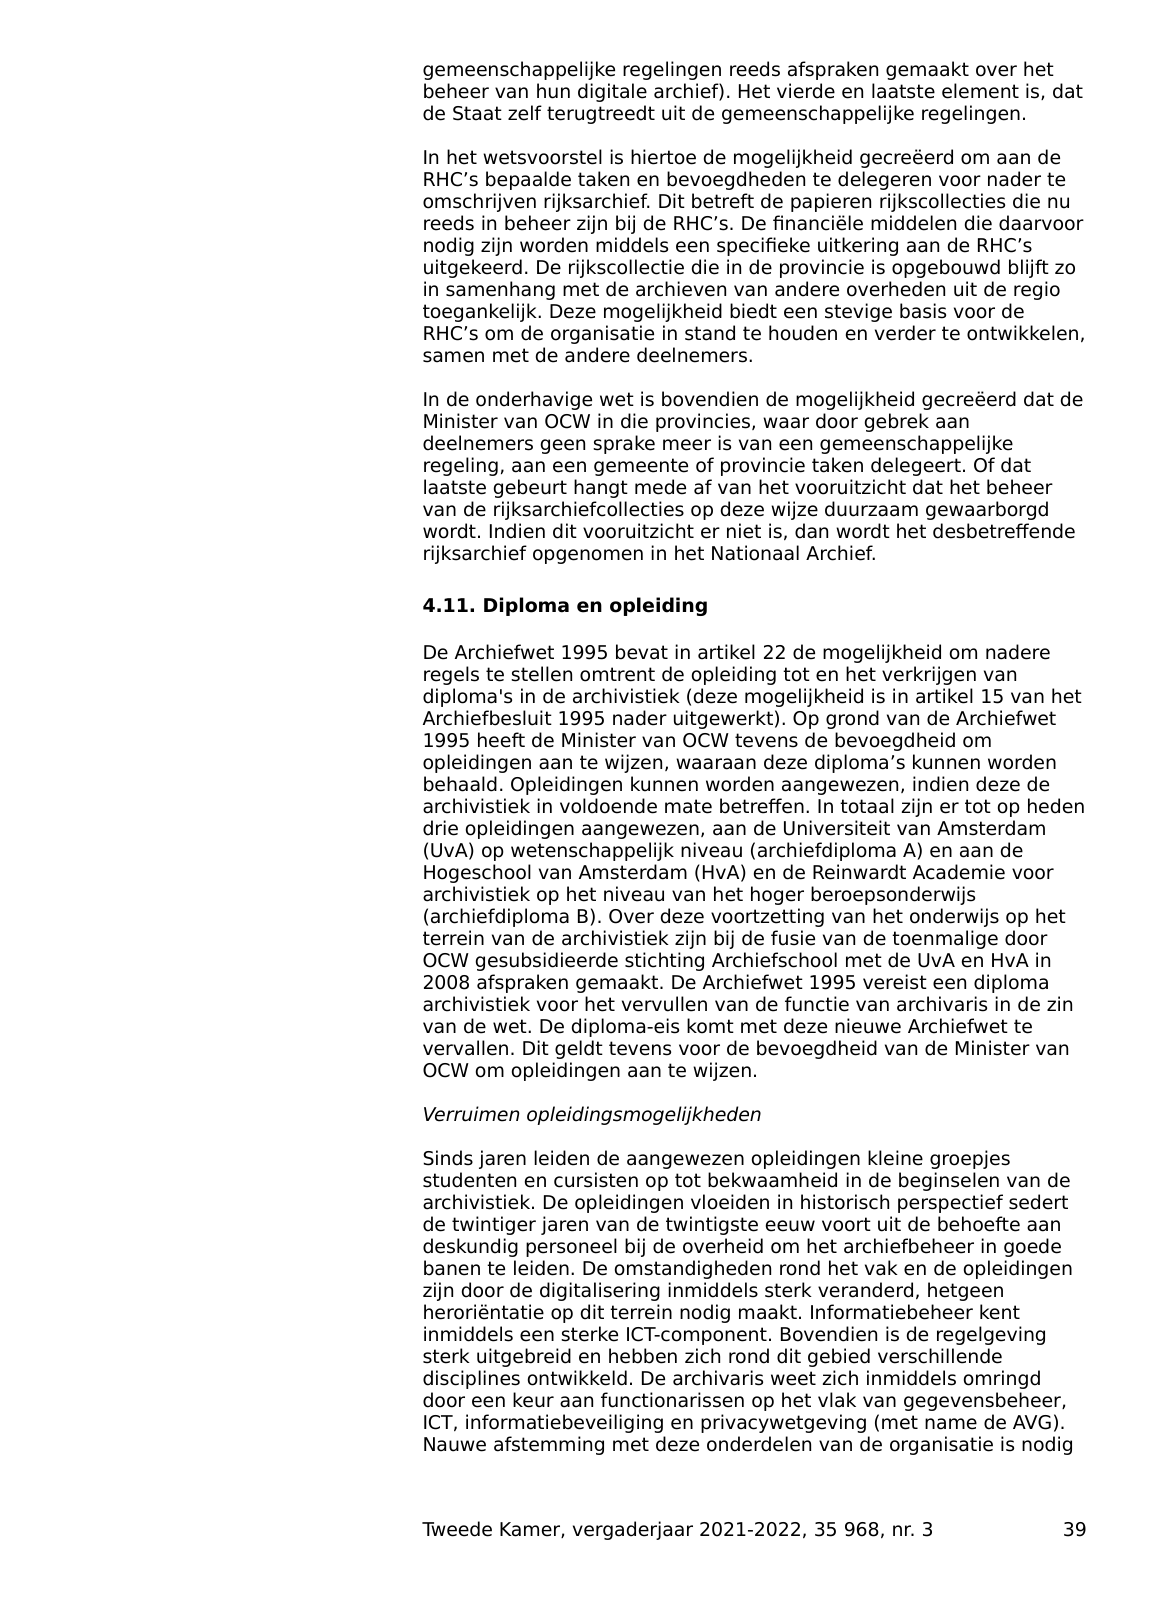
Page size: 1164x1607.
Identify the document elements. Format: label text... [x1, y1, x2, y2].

text In de onderhavige wet is bovendien de mogelijkheid gecreëerd dat de Minister van OCW in die provincies, waar door gebrek aan deelnemers geen sprake meer is van een gemeenschappelijke regeling, aan een gemeente of provincie taken delegeert. Of dat laatste gebeurt hangt mede af van het vooruitzicht dat het beheer van de rijksarchiefcollecties op deze wijze duurzaam gewaarborgd wordt. Indien dit vooruitzicht er niet is, dan wordt het desbetreffende rijksarchief opgenomen in het Nationaal Archief. [422, 389, 1087, 565]
text gemeenschappelijke regelingen reeds afspraken gemaakt over het beheer van hun digitale archief). Het vierde en laatste element is, dat de Staat zelf terugtreedt uit de gemeenschappelijke regelingen. [422, 59, 1087, 125]
text Sinds jaren leiden de aangewezen opleidingen kleine groepjes studenten en cursisten op tot bekwaamheid in de beginselen van de archivistiek. De opleidingen vloeiden in historisch perspectief sedert de twintiger jaren van de twintigste eeuw voort uit de behoefte aan deskundig personeel bij de overheid om het archiefbeheer in goede banen te leiden. De omstandigheden rond het vak en de opleidingen zijn door de digitalisering inmiddels sterk veranderd, hetgeen heroriëntatie op dit terrein nodig maakt. Informatiebeheer kent inmiddels een sterke ICT-component. Bovendien is de regelgeving sterk uitgebreid en hebben zich rond dit gebied verschillende disciplines ontwikkeld. De archivaris weet zich inmiddels omringd door een keur aan functionarissen op het vlak van gegevensbeheer, ICT, informatiebeveiliging en privacywetgeving (met name de AVG). Nauwe afstemming met deze onderdelen van de organisatie is nodig [422, 1148, 1087, 1456]
subtitle Verruimen opleidingsmogelijkheden [422, 1104, 1087, 1126]
subtitle 4.11. Diploma en opleiding [422, 595, 1087, 617]
text In het wetsvoorstel is hiertoe de mogelijkheid gecreëerd om aan de RHC’s bepaalde taken en bevoegdheden te delegeren voor nader te omschrijven rijksarchief. Dit betreft de papieren rijkscollecties die nu reeds in beheer zijn bij de RHC’s. De financiële middelen die daarvoor nodig zijn worden middels een specifieke uitkering aan de RHC’s uitgekeerd. De rijkscollectie die in de provincie is opgebouwd blijft zo in samenhang met de archieven van andere overheden uit de regio toegankelijk. Deze mogelijkheid biedt een stevige basis voor de RHC’s om de organisatie in stand te houden en verder te ontwikkelen, samen met de andere deelnemers. [422, 147, 1087, 367]
text De Archiefwet 1995 bevat in artikel 22 de mogelijkheid om nadere regels te stellen omtrent de opleiding tot en het verkrijgen van diploma's in de archivistiek (deze mogelijkheid is in artikel 15 van het Archiefbesluit 1995 nader uitgewerkt). Op grond van de Archiefwet 1995 heeft de Minister van OCW tevens de bevoegdheid om opleidingen aan te wijzen, waaraan deze diploma’s kunnen worden behaald. Opleidingen kunnen worden aangewezen, indien deze de archivistiek in voldoende mate betreffen. In totaal zijn er tot op heden drie opleidingen aangewezen, aan de Universiteit van Amsterdam (UvA) op wetenschappelijk niveau (archiefdiploma A) en aan de Hogeschool van Amsterdam (HvA) en de Reinwardt Academie voor archivistiek op het niveau van het hoger beroepsonderwijs (archiefdiploma B). Over deze voortzetting van het onderwijs op het terrein van de archivistiek zijn bij de fusie van de toenmalige door OCW gesubsidieerde stichting Archiefschool met de UvA en HvA in 2008 afspraken gemaakt. De Archiefwet 1995 vereist een diploma archivistiek voor het vervullen van de functie van archivaris in de zin van de wet. De diploma-eis komt met deze nieuwe Archiefwet te vervallen. Dit geldt tevens voor de bevoegdheid van de Minister van OCW om opleidingen aan te wijzen. [422, 642, 1087, 1082]
